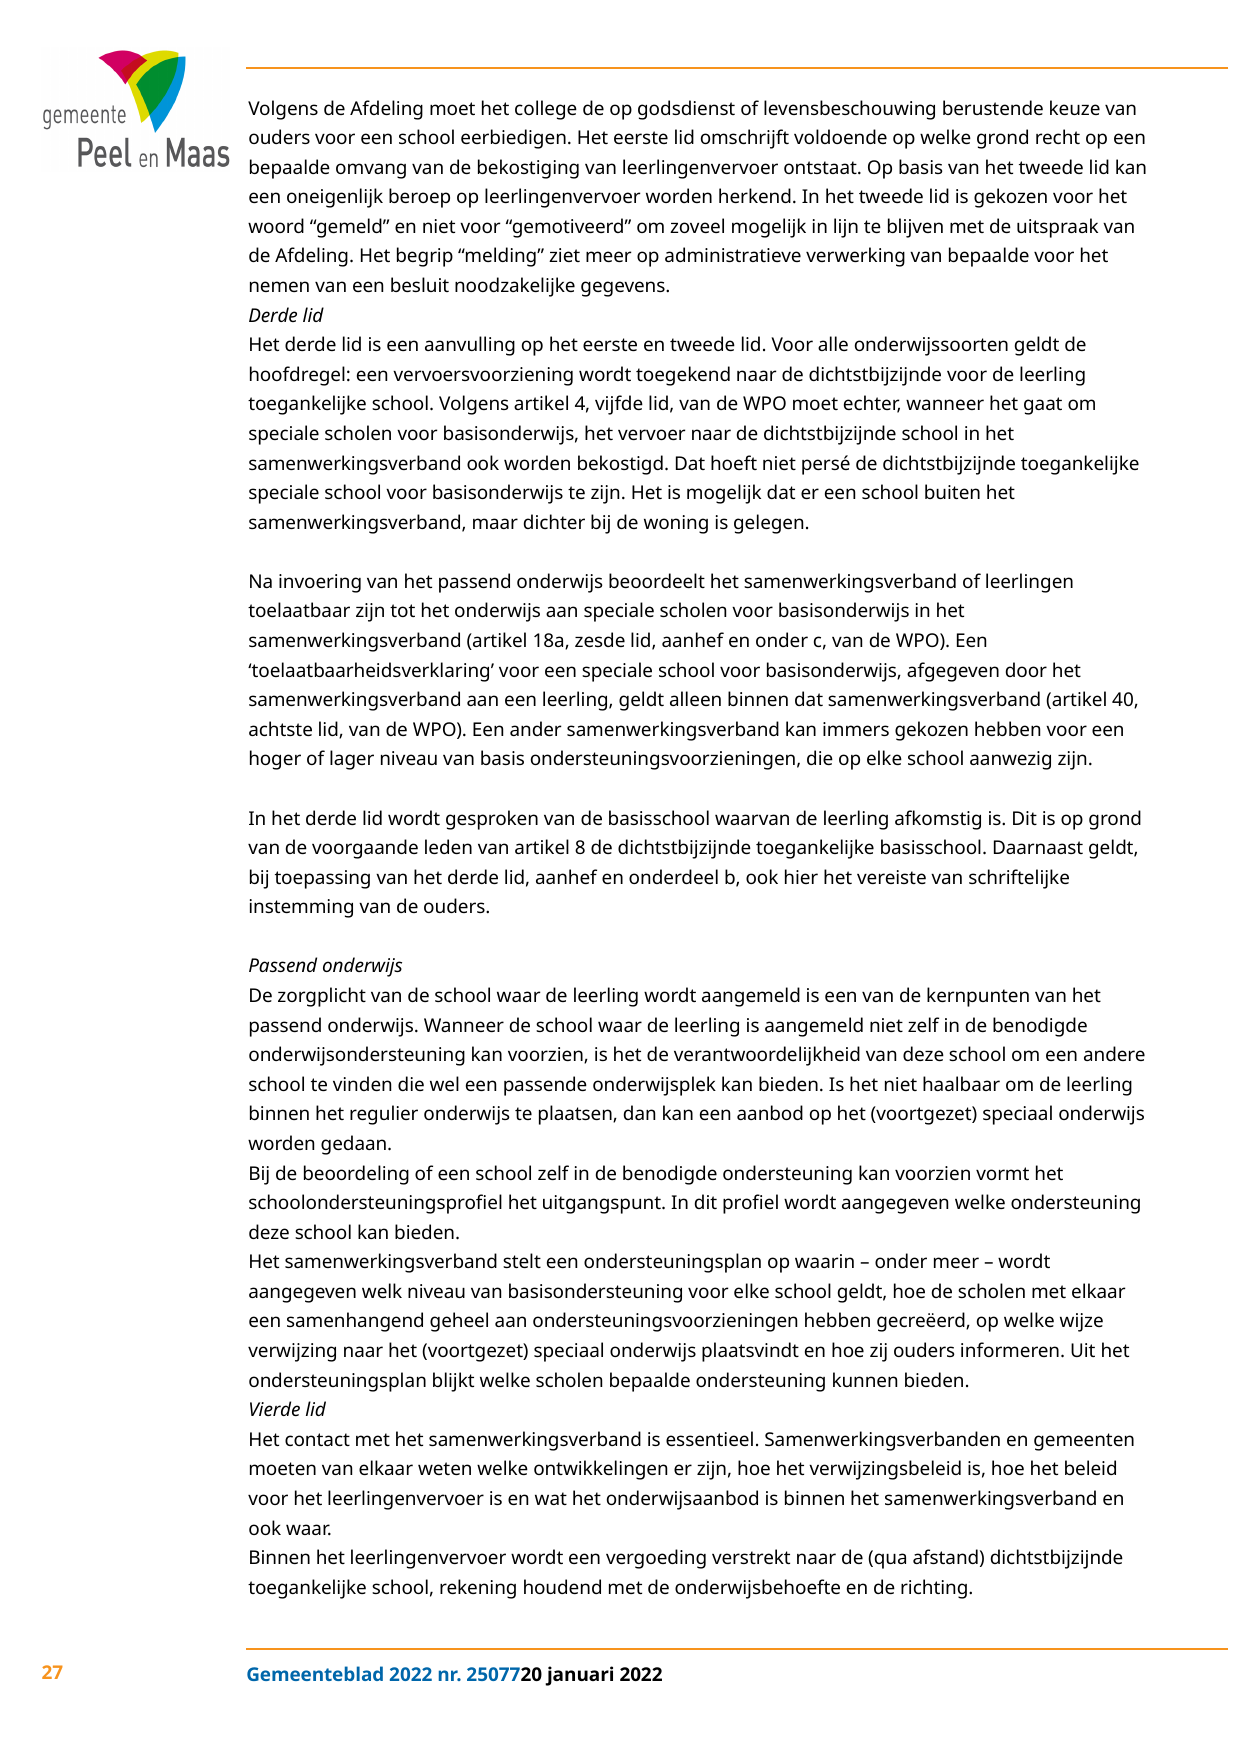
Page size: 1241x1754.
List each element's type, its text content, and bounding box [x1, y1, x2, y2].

text In het derde lid wordt gesproken van de basisschool waarvan de leerling afkomstig is. Dit is op grond van de voorgaande leden van artikel 8 de dichtstbijzijnde toegankelijke basisschool. Daarnaast geldt, bij toepassing van het derde lid, aanhef en onderdeel b, ook hier het vereiste van schriftelijke instemming van de ouders. [248, 805, 1152, 919]
text Derde lid [248, 302, 1152, 328]
text Bij de beoordeling of een school zelf in de benodigde ondersteuning kan voorzien vormt het schoolondersteuningsprofiel het uitgangspunt. In dit profiel wordt aangegeven welke ondersteuning deze school kan bieden. [248, 1160, 1152, 1245]
picture [41, 47, 231, 172]
text Binnen het leerlingenvervoer wordt een vergoeding verstrekt naar de (qua afstand) dichtstbijzijnde toegankelijke school, rekening houdend met de onderwijsbehoefte en de richting. [248, 1544, 1152, 1600]
text Het samenwerkingsverband stelt een ondersteuningsplan op waarin – onder meer – wordt aangegeven welk niveau van basisondersteuning voor elke school geldt, hoe de scholen met elkaar een samenhangend geheel aan ondersteuningsvoorzieningen hebben gecreëerd, op welke wijze verwijzing naar het (voortgezet) speciaal onderwijs plaatsvindt en hoe zij ouders informeren. Uit het ondersteuningsplan blijkt welke scholen bepaalde ondersteuning kunnen bieden. [248, 1248, 1152, 1393]
text Vierde lid [248, 1396, 1152, 1422]
text Passend onderwijs [248, 953, 1152, 978]
text Volgens de Afdeling moet het college de op godsdienst of levensbeschouwing berustende keuze van ouders voor een school eerbiedigen. Het eerste lid omschrijft voldoende op welke grond recht op een bepaalde omvang van de bekostiging van leerlingenvervoer ontstaat. Op basis van het tweede lid kan een oneigenlijk beroep op leerlingenvervoer worden herkend. In het tweede lid is gekozen voor het woord “gemeld” en niet voor “gemotiveerd” om zoveel mogelijk in lijn te blijven met de uitspraak van de Afdeling. Het begrip “melding” ziet meer op administratieve verwerking van bepaalde voor het nemen van een besluit noodzakelijke gegevens. [248, 95, 1152, 298]
text Het derde lid is een aanvulling op het eerste en tweede lid. Voor alle onderwijssoorten geldt de hoofdregel: een vervoersvoorziening wordt toegekend naar de dichtstbijzijnde voor de leerling toegankelijke school. Volgens artikel 4, vijfde lid, van de WPO moet echter, wanneer het gaat om speciale scholen voor basisonderwijs, het vervoer naar de dichtstbijzijnde school in het samenwerkingsverband ook worden bekostigd. Dat hoeft niet persé de dichtstbijzijnde toegankelijke speciale school voor basisonderwijs te zijn. Het is mogelijk dat er een school buiten het samenwerkingsverband, maar dichter bij de woning is gelegen. [248, 331, 1152, 535]
text Na invoering van het passend onderwijs beoordeelt het samenwerkingsverband of leerlingen toelaatbaar zijn tot het onderwijs aan speciale scholen voor basisonderwijs in het samenwerkingsverband (artikel 18a, zesde lid, aanhef en onder c, van de WPO). Een ‘toelaatbaarheidsverklaring’ voor een speciale school voor basisonderwijs, afgegeven door het samenwerkingsverband aan een leerling, geldt alleen binnen dat samenwerkingsverband (artikel 40, achtste lid, van de WPO). Een ander samenwerkingsverband kan immers gekozen hebben voor een hoger of lager niveau van basis ondersteuningsvoorzieningen, die op elke school aanwezig zijn. [248, 568, 1152, 771]
text Het contact met het samenwerkingsverband is essentieel. Samenwerkingsverbanden en gemeenten moeten van elkaar weten welke ontwikkelingen er zijn, hoe het verwijzingsbeleid is, hoe het beleid voor het leerlingenvervoer is en wat het onderwijsaanbod is binnen het samenwerkingsverband en ook waar. [248, 1426, 1152, 1541]
text De zorgplicht van de school waar de leerling wordt aangemeld is een van de kernpunten van het passend onderwijs. Wanneer de school waar de leerling is aangemeld niet zelf in de benodigde onderwijsondersteuning kan voorzien, is het de verantwoordelijkheid van deze school om een andere school te vinden die wel een passende onderwijsplek kan bieden. Is het niet haalbaar om de leerling binnen het regulier onderwijs te plaatsen, dan kan een aanbod op het (voortgezet) speciaal onderwijs worden gedaan. [248, 982, 1152, 1156]
